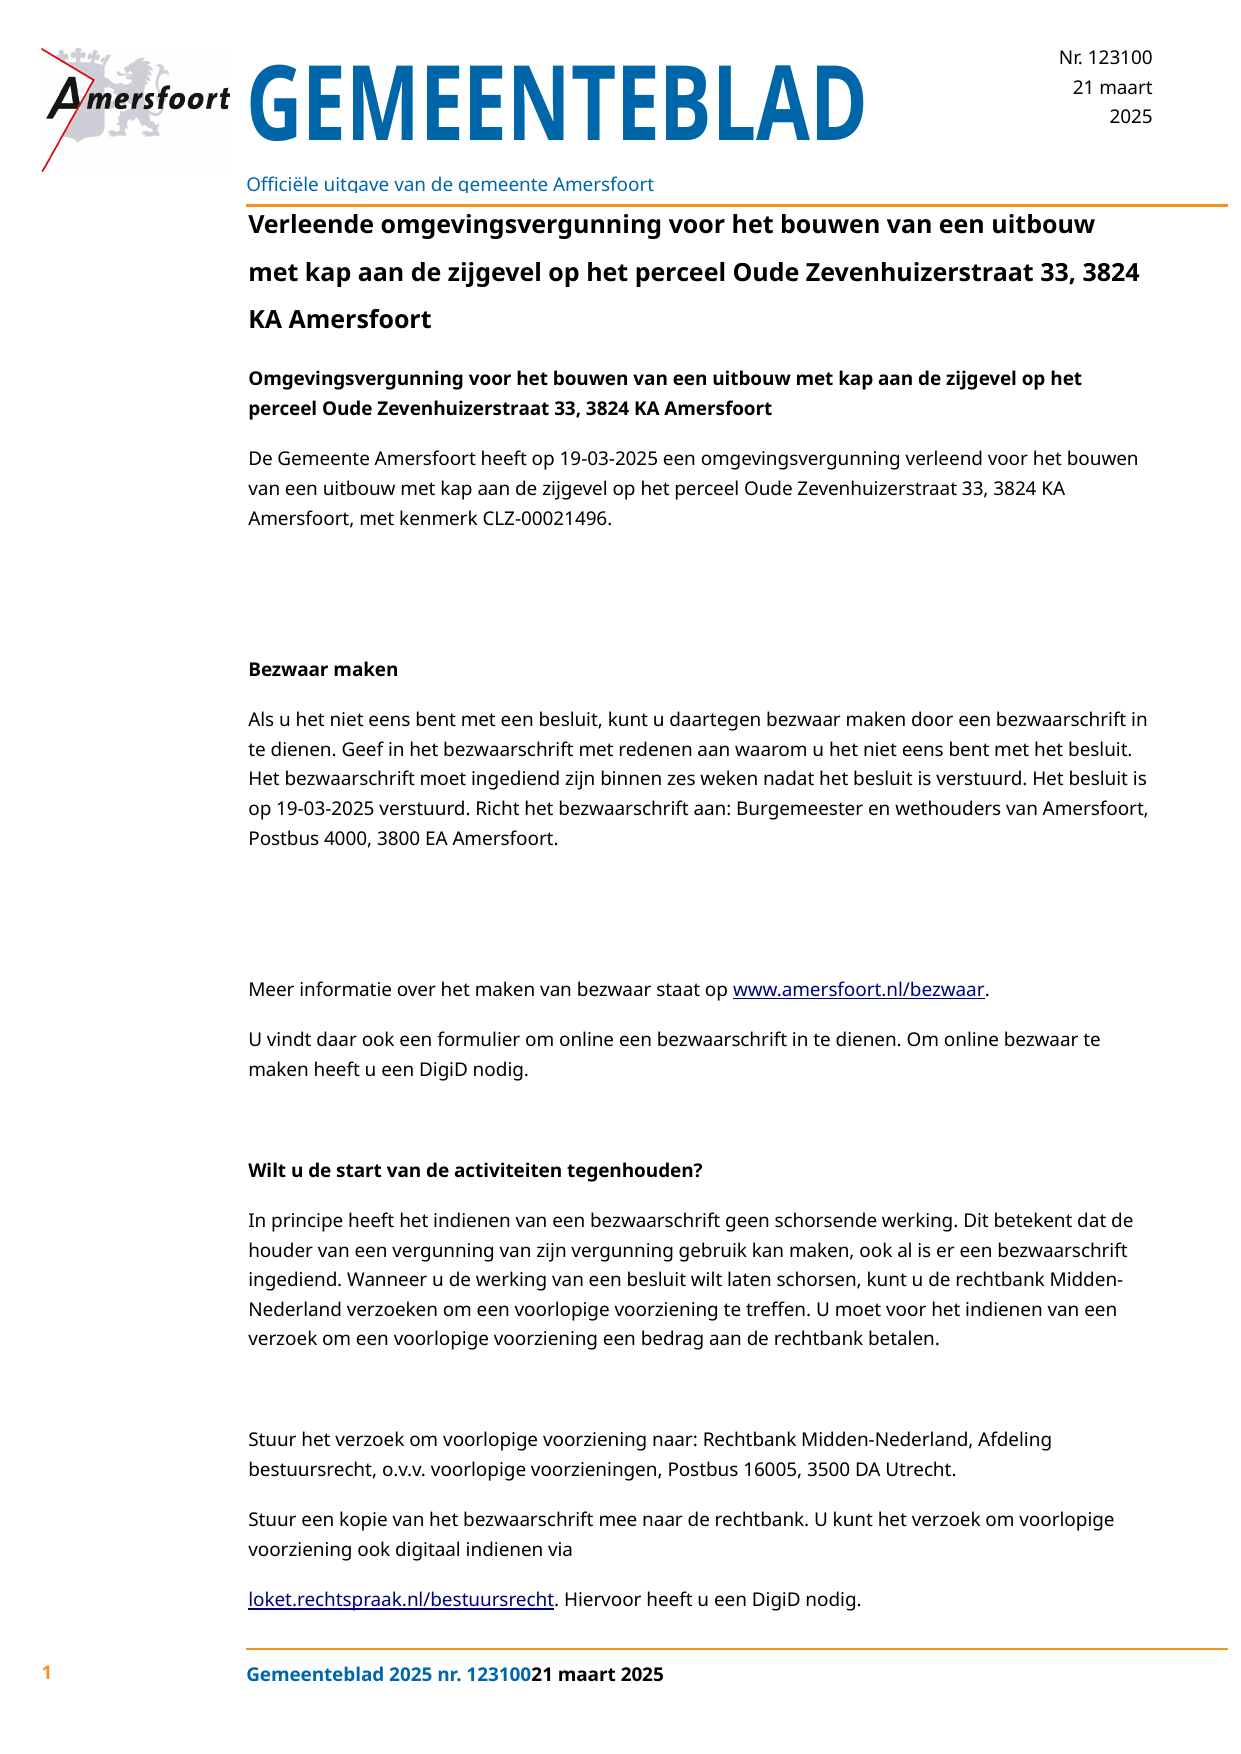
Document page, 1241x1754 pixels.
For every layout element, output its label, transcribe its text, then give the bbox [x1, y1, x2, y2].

text U vindt daar ook een formulier om online een bezwaarschrift in te dienen. Om online bezwaar te maken heeft u een DigiD nodig. [248, 1026, 1152, 1082]
text Stuur het verzoek om voorlopige voorziening naar: Rechtbank Midden-Nederland, Afdeling bestuursrecht, o.v.v. voorlopige voorzieningen, Postbus 16005, 3500 DA Utrecht. [248, 1426, 1152, 1482]
text loket.rechtspraak.nl/bestuursrecht. Hiervoor heeft u een DigiD nodig. [248, 1586, 1152, 1612]
text Omgevingsvergunning voor het bouwen van een uitbouw met kap aan de zijgevel op het perceel Oude Zevenhuizerstraat 33, 3824 KA Amersfoort [248, 366, 1152, 421]
text Bezwaar maken [248, 656, 1152, 682]
text De Gemeente Amersfoort heeft op 19-03-2025 een omgevingsvergunning verleend voor het bouwen van een uitbouw met kap aan de zijgevel op het perceel Oude Zevenhuizerstraat 33, 3824 KA Amersfoort, met kenmerk CLZ-00021496. [248, 446, 1152, 530]
text Meer informatie over het maken van bezwaar staat op www.amersfoort.nl/bezwaar. [248, 976, 1152, 1002]
text Wilt u de start van de activiteiten tegenhouden? [248, 1157, 1152, 1182]
picture [41, 47, 231, 172]
text In principe heeft het indienen van een bezwaarschrift geen schorsende werking. Dit betekent dat de houder van een vergunning van zijn vergunning gebruik kan maken, ook al is er een bezwaarschrift ingediend. Wanneer u de werking van een besluit wilt laten schorsen, kunt u de rechtbank Midden-Nederland verzoeken om een voorlopige voorziening te treffen. U moet voor het indienen van een verzoek om een voorlopige voorziening een bedrag aan de rechtbank betalen. [248, 1207, 1152, 1351]
text Verleende omgevingsvergunning voor het bouwen van een uitbouw met kap aan de zijgevel op het perceel Oude Zevenhuizerstraat 33, 3824 KA Amersfoort [248, 207, 1152, 336]
text Als u het niet eens bent met een besluit, kunt u daartegen bezwaar maken door een bezwaarschrift in te dienen. Geef in het bezwaarschrift met redenen aan waarom u het niet eens bent met het besluit. Het bezwaarschrift moet ingediend zijn binnen zes weken nadat het besluit is verstuurd. Het besluit is op 19-03-2025 verstuurd. Richt het bezwaarschrift aan: Burgemeester en wethouders van Amersfoort, Postbus 4000, 3800 EA Amersfoort. [248, 706, 1152, 850]
text Stuur een kopie van het bezwaarschrift mee naar de rechtbank. U kunt het verzoek om voorlopige voorziening ook digitaal indienen via [248, 1506, 1152, 1562]
